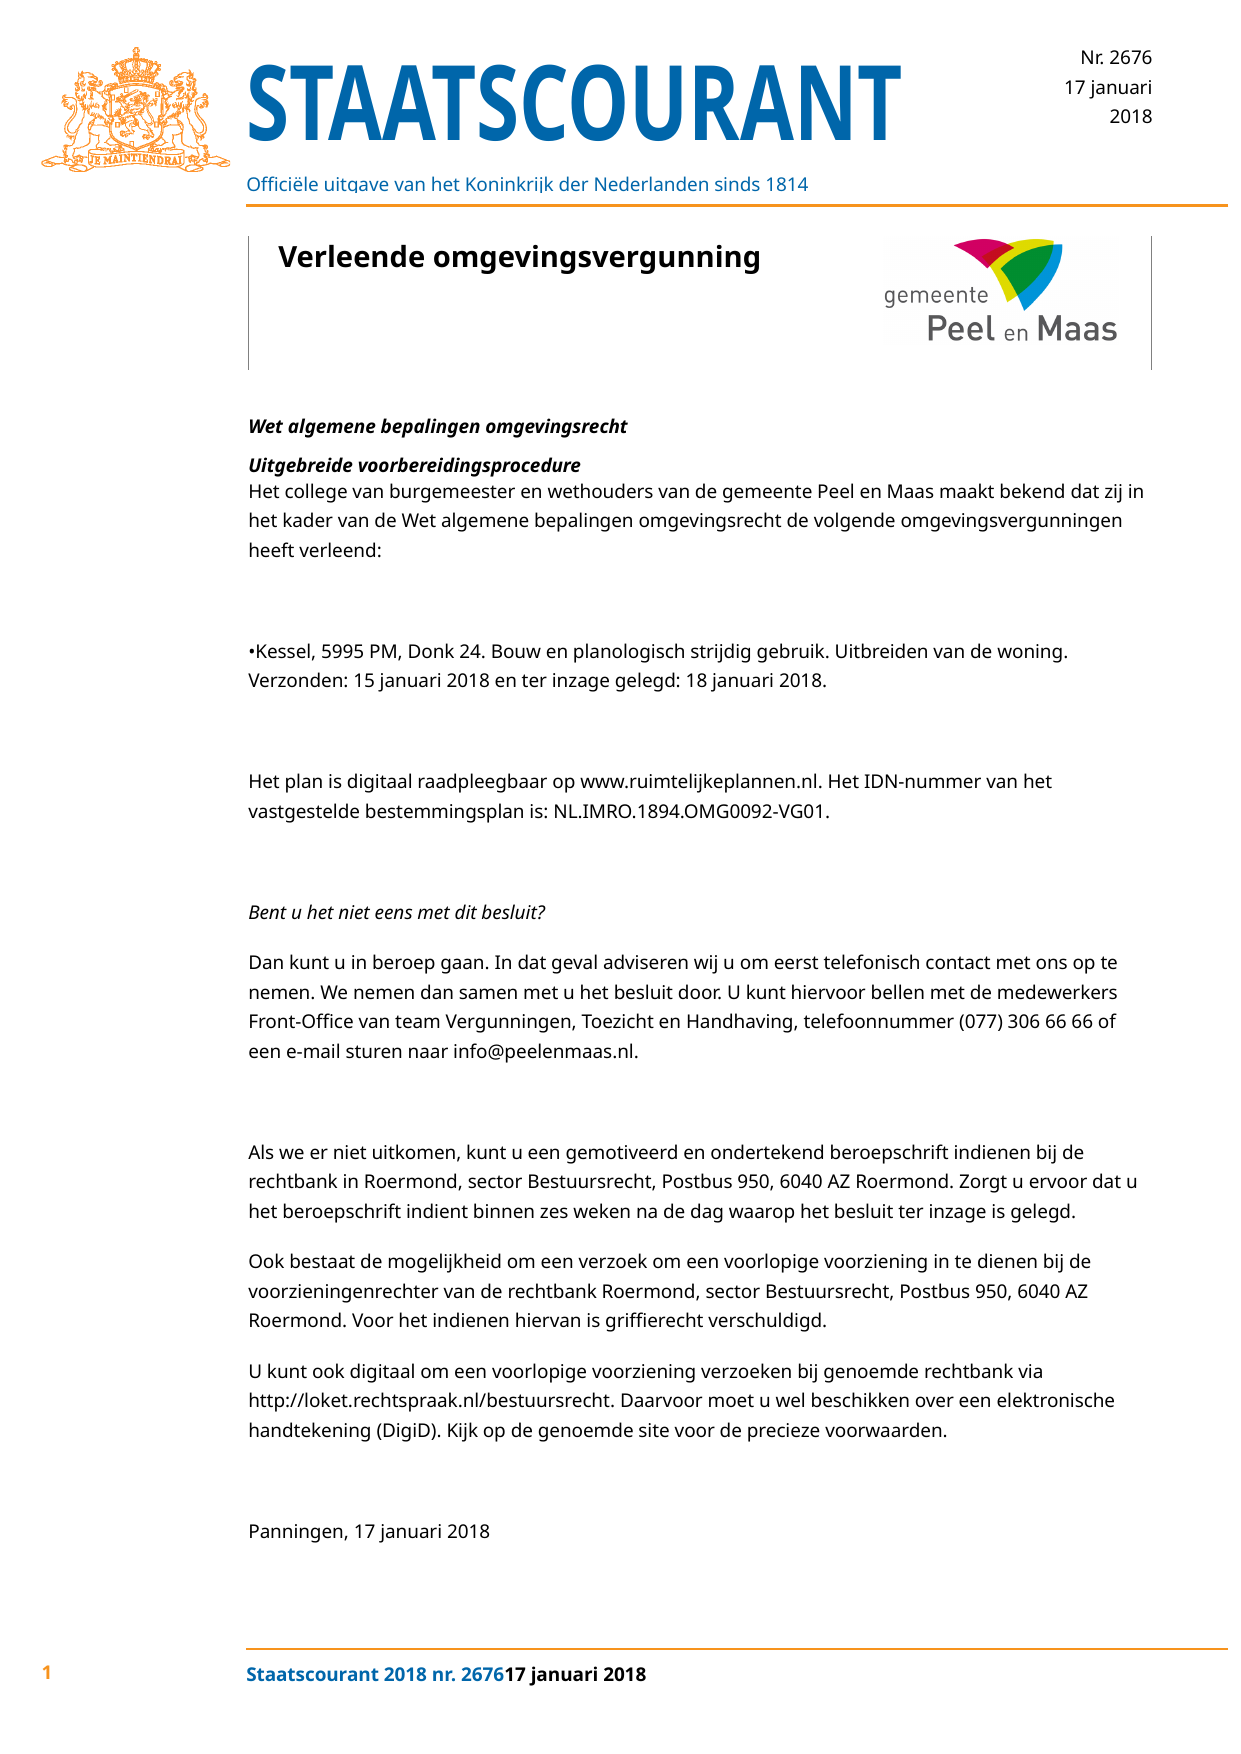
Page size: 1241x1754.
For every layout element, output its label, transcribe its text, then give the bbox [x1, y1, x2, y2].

text Ook bestaat de mogelijkheid om een verzoek om een voorlopige voorziening in te dienen bij de voorzieningenrechter van de rechtbank Roermond, sector Bestuursrecht, Postbus 950, 6040 AZ Roermond. Voor het indienen hiervan is griffierecht verschuldigd. [248, 1248, 1152, 1333]
text Wet algemene bepalingen omgevingsrecht [248, 413, 1152, 439]
text •Kessel, 5995 PM, Donk 24. Bouw en planologisch strijdig gebruik. Uitbreiden van de woning. Verzonden: 15 januari 2018 en ter inzage gelegd: 18 januari 2018. [248, 638, 1152, 693]
text Uitgebreide voorbereidingsprocedure [248, 452, 1152, 478]
table_header Verleende omgevingsvergunning [249, 236, 850, 370]
picture [41, 47, 231, 172]
text U kunt ook digitaal om een voorlopige voorziening verzoeken bij genoemde rechtbank via http://loket.rechtspraak.nl/bestuursrecht. Daarvoor moet u wel beschikken over een elektronische handtekening (DigiD). Kijk op de genoemde site voor de precieze voorwaarden. [248, 1358, 1152, 1443]
text Panningen, 17 januari 2018 [248, 1518, 1152, 1544]
text Dan kunt u in beroep gaan. In dat geval adviseren wij u om eerst telefonisch contact met ons op te nemen. We nemen dan samen met u het besluit door. U kunt hiervoor bellen met de medewerkers Front-Office van team Vergunningen, Toezicht en Handhaving, telefoonnummer (077) 306 66 66 of een e-mail sturen naar info@peelenmaas.nl. [248, 949, 1152, 1064]
text Het college van burgemeester en wethouders van de gemeente Peel en Maas maakt bekend dat zij in het kader van de Wet algemene bepalingen omgevingsrecht de volgende omgevingsvergunningen heeft verleend: [248, 478, 1152, 563]
picture [882, 236, 1119, 345]
text Het plan is digitaal raadpleegbaar op www.ruimtelijkeplannen.nl. Het IDN-nummer van het vastgestelde bestemmingsplan is: NL.IMRO.1894.OMG0092-VG01. [248, 768, 1152, 824]
table_header [850, 236, 1151, 370]
text Bent u het niet eens met dit besluit? [248, 899, 1152, 924]
text Als we er niet uitkomen, kunt u een gemotiveerd en ondertekend beroepschrift indienen bij de rechtbank in Roermond, sector Bestuursrecht, Postbus 950, 6040 AZ Roermond. Zorgt u ervoor dat u het beroepschrift indient binnen zes weken na de dag waarop het besluit ter inzage is gelegd. [248, 1139, 1152, 1224]
